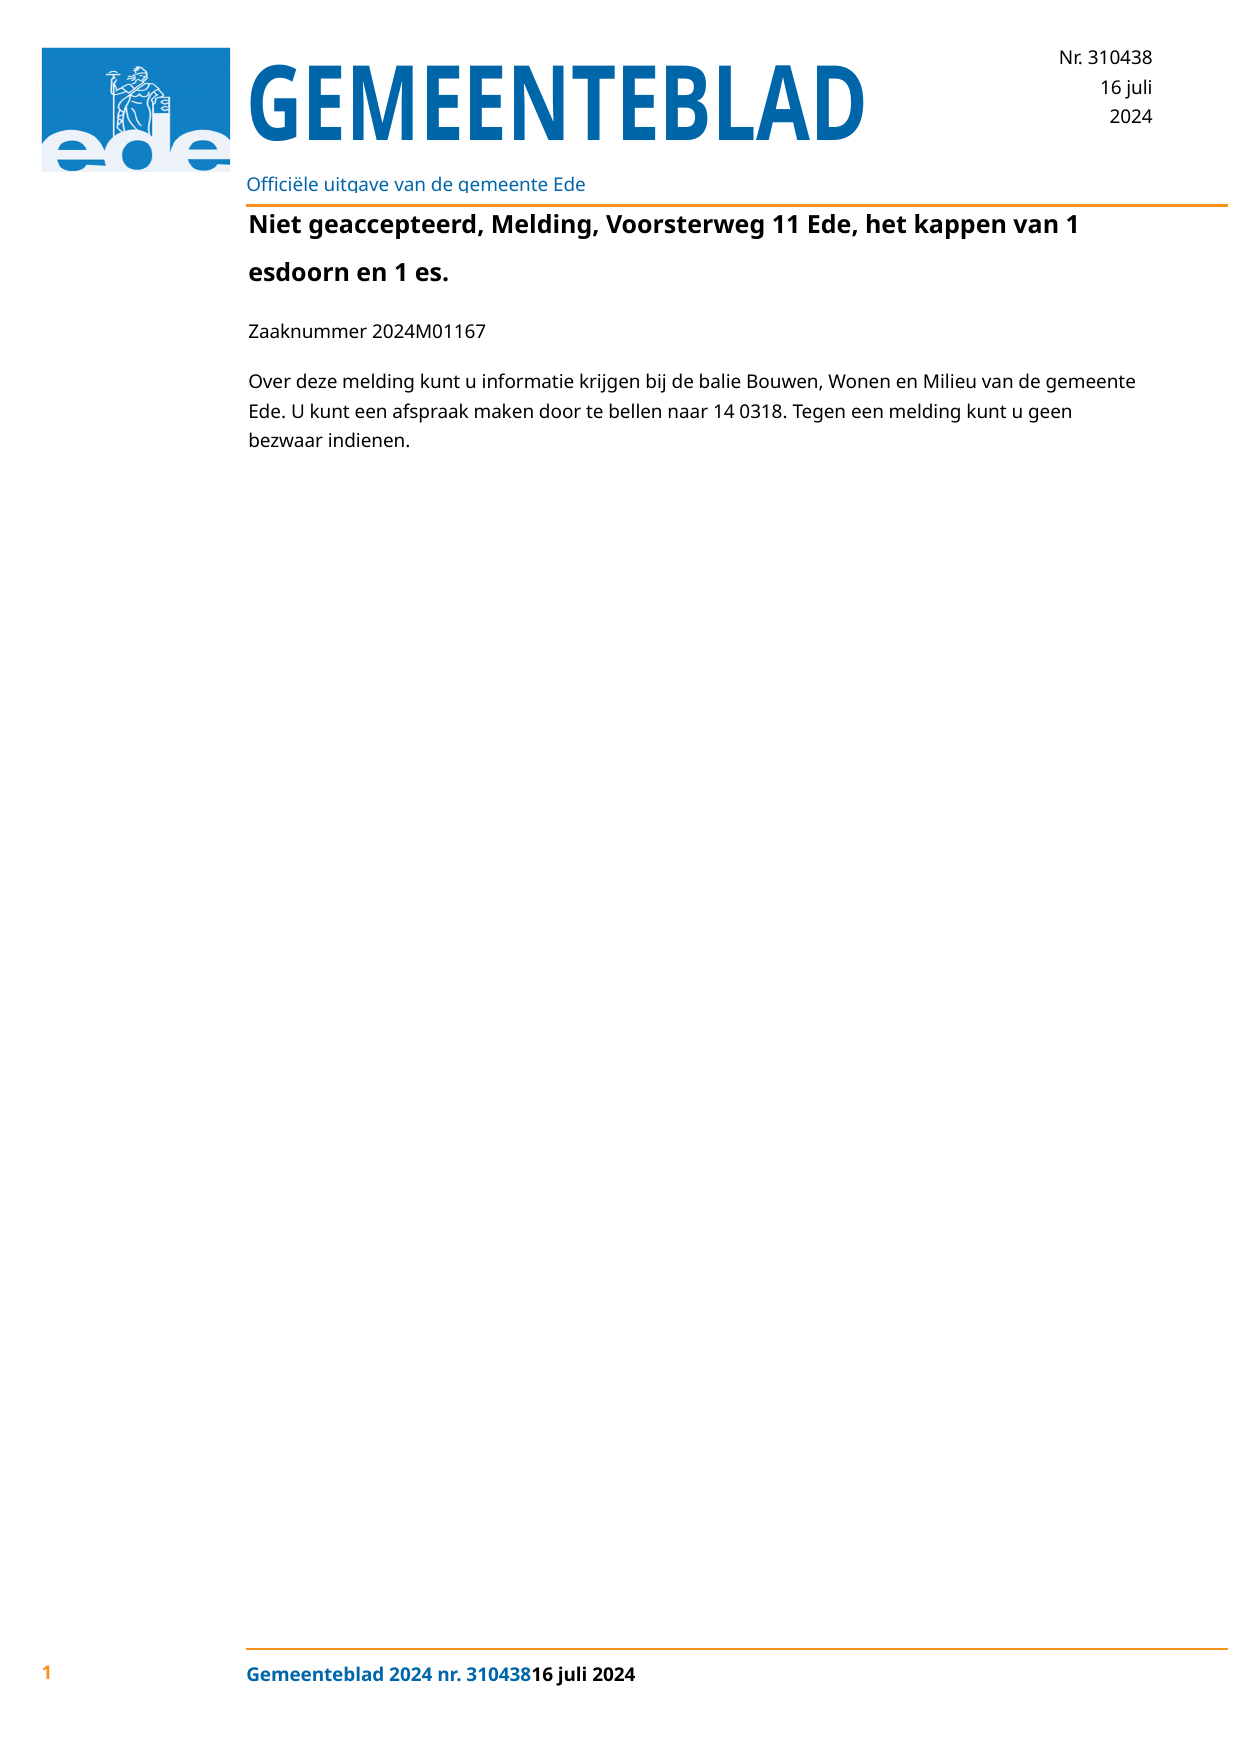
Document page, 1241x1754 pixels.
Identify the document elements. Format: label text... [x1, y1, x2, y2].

picture [41, 47, 231, 172]
text Niet geaccepteerd, Melding, Voorsterweg 11 Ede, het kappen van 1 esdoorn en 1 es. [248, 207, 1152, 288]
text Over deze melding kunt u informatie krijgen bij de balie Bouwen, Wonen en Milieu van de gemeente Ede. U kunt een afspraak maken door te bellen naar 14 0318. Tegen een melding kunt u geen bezwaar indienen. [248, 368, 1152, 453]
text Zaaknummer 2024M01167 [248, 318, 1152, 344]
